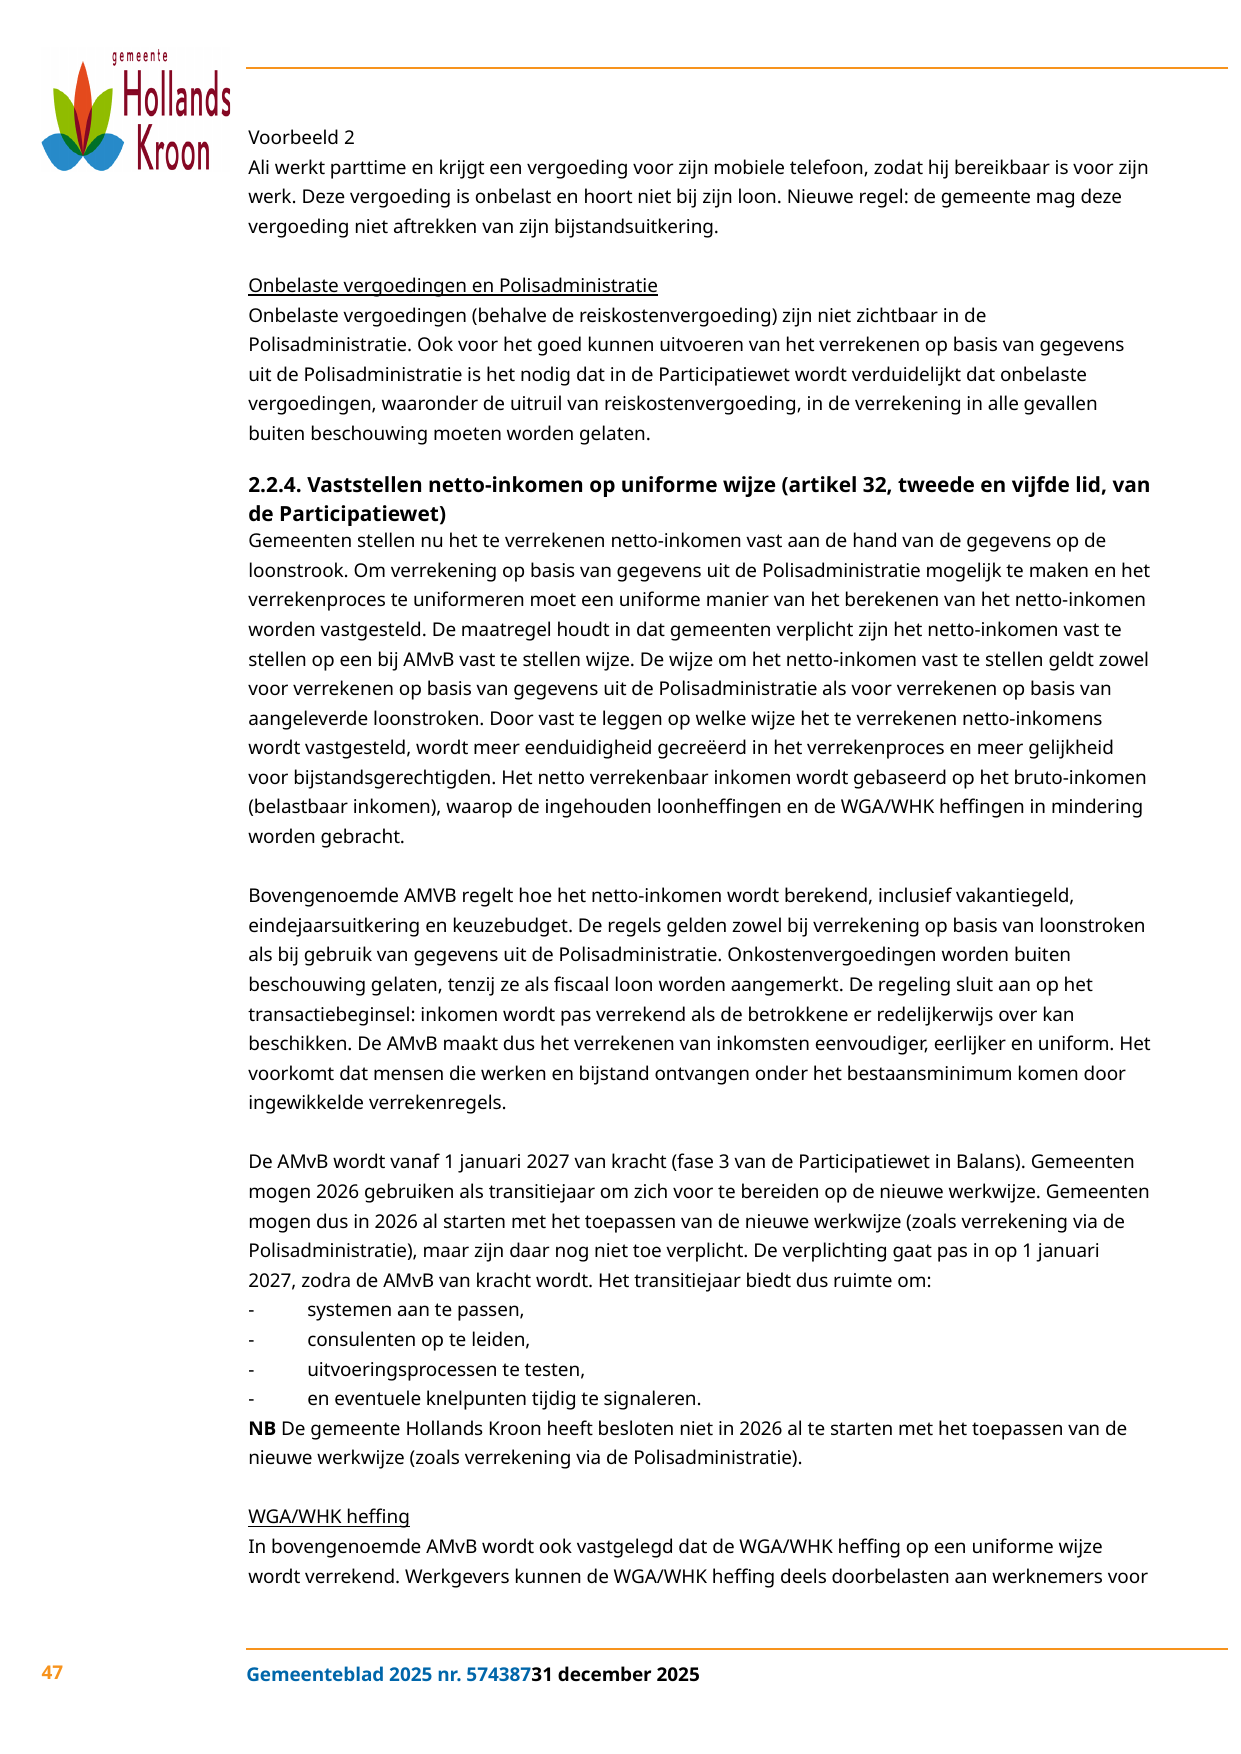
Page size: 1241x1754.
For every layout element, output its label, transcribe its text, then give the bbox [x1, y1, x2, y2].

text Ali werkt parttime en krijgt een vergoeding voor zijn mobiele telefoon, zodat hij bereikbaar is voor zijn werk. Deze vergoeding is onbelast en hoort niet bij zijn loon. Nieuwe regel: de gemeente mag deze vergoeding niet aftrekken van zijn bijstandsuitkering. [248, 154, 1152, 239]
text NB De gemeente Hollands Kroon heeft besloten niet in 2026 al te starten met het toepassen van de nieuwe werkwijze (zoals verrekening via de Polisadministratie). [248, 1415, 1152, 1470]
picture [41, 47, 231, 172]
text WGA/WHK heffing [248, 1504, 1152, 1529]
text Onbelaste vergoedingen en Polisadministratie [248, 272, 1152, 298]
text De AMvB wordt vanaf 1 januari 2027 van kracht (fase 3 van de Participatiewet in Balans). Gemeenten mogen 2026 gebruiken als transitiejaar om zich voor te bereiden op de nieuwe werkwijze. Gemeenten mogen dus in 2026 al starten met het toepassen van de nieuwe werkwijze (zoals verrekening via de Polisadministratie), maar zijn daar nog niet toe verplicht. De verplichting gaat pas in op 1 januari 2027, zodra de AMvB van kracht wordt. Het transitiejaar biedt dus ruimte om: [248, 1149, 1152, 1293]
list systemen aan te passen, [248, 1297, 1152, 1322]
text 2.2.4. Vaststellen netto-inkomen op uniforme wijze (artikel 32, tweede en vijfde lid, van de Participatiewet) [248, 471, 1152, 527]
text Gemeenten stellen nu het te verrekenen netto-inkomen vast aan de hand van de gegevens op de loonstrook. Om verrekening op basis van gegevens uit de Polisadministratie mogelijk te maken en het verrekenproces te uniformeren moet een uniforme manier van het berekenen van het netto-inkomen worden vastgesteld. De maatregel houdt in dat gemeenten verplicht zijn het netto-inkomen vast te stellen op een bij AMvB vast te stellen wijze. De wijze om het netto-inkomen vast te stellen geldt zowel voor verrekenen op basis van gegevens uit de Polisadministratie als voor verrekenen op basis van aangeleverde loonstroken. Door vast te leggen op welke wijze het te verrekenen netto-inkomens wordt vastgesteld, wordt meer eenduidigheid gecreëerd in het verrekenproces en meer gelijkheid voor bijstandsgerechtigden. Het netto verrekenbaar inkomen wordt gebaseerd op het bruto-inkomen (belastbaar inkomen), waarop de ingehouden loonheffingen en de WGA/WHK heffingen in mindering worden gebracht. [248, 527, 1152, 849]
list uitvoeringsprocessen te testen, [248, 1356, 1152, 1382]
list consulenten op te leiden, [248, 1326, 1152, 1352]
text Bovengenoemde AMVB regelt hoe het netto-inkomen wordt berekend, inclusief vakantiegeld, eindejaarsuitkering en keuzebudget. De regels gelden zowel bij verrekening op basis van loonstroken als bij gebruik van gegevens uit de Polisadministratie. Onkostenvergoedingen worden buiten beschouwing gelaten, tenzij ze als fiscaal loon worden aangemerkt. De regeling sluit aan op het transactiebeginsel: inkomen wordt pas verrekend als de betrokkene er redelijkerwijs over kan beschikken. De AMvB maakt dus het verrekenen van inkomsten eenvoudiger, eerlijker en uniform. Het voorkomt dat mensen die werken en bijstand ontvangen onder het bestaansminimum komen door ingewikkelde verrekenregels. [248, 882, 1152, 1115]
text Onbelaste vergoedingen (behalve de reiskostenvergoeding) zijn niet zichtbaar in de Polisadministratie. Ook voor het goed kunnen uitvoeren van het verrekenen op basis van gegevens uit de Polisadministratie is het nodig dat in de Participatiewet wordt verduidelijkt dat onbelaste vergoedingen, waaronder de uitruil van reiskostenvergoeding, in de verrekening in alle gevallen buiten beschouwing moeten worden gelaten. [248, 302, 1152, 446]
text In bovengenoemde AMvB wordt ook vastgelegd dat de WGA/WHK heffing op een uniforme wijze wordt verrekend. Werkgevers kunnen de WGA/WHK heffing deels doorbelasten aan werknemers voor [248, 1533, 1152, 1589]
list en eventuele knelpunten tijdig te signaleren. [248, 1385, 1152, 1411]
text Voorbeeld 2 [248, 124, 1152, 150]
